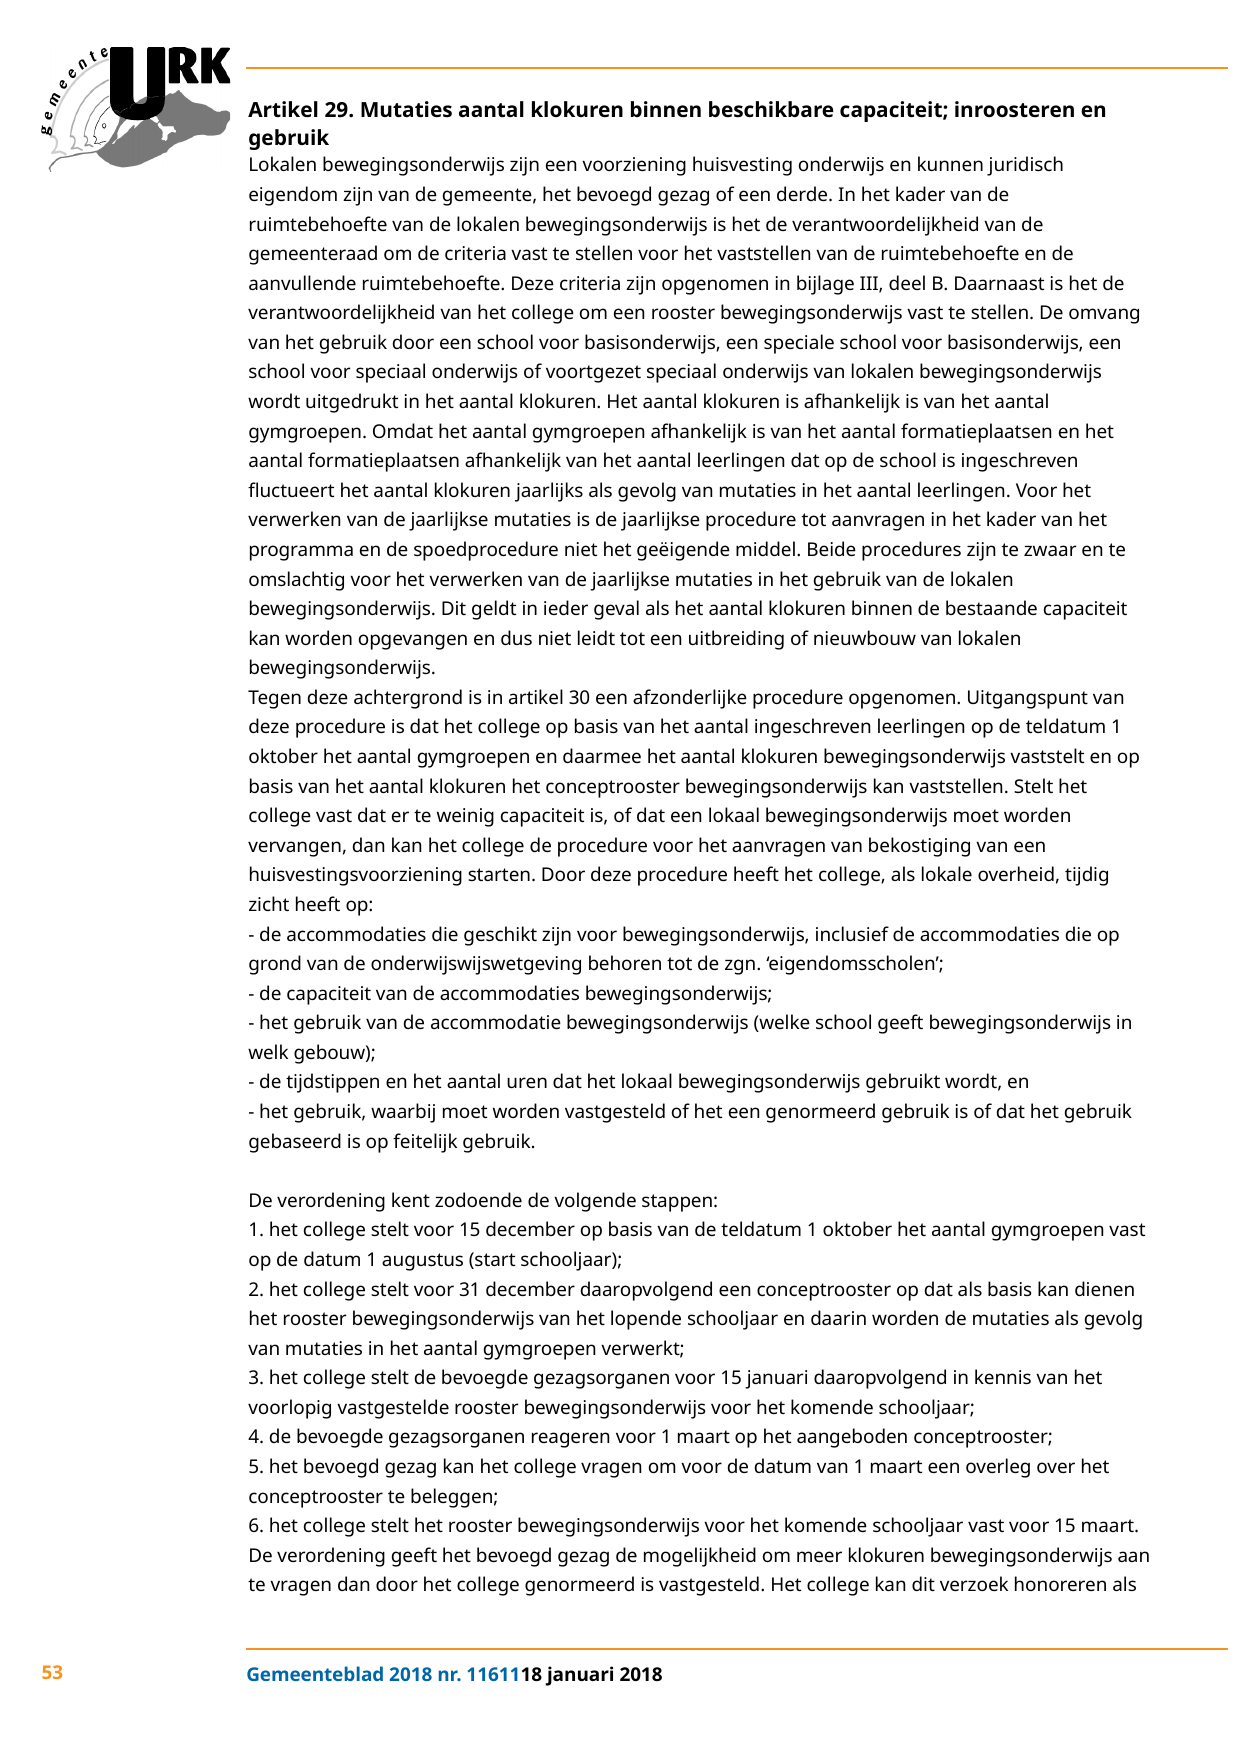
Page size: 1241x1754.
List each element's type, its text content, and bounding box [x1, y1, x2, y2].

picture [41, 47, 231, 172]
text De verordening kent zodoende de volgende stappen: [248, 1187, 1152, 1213]
text - de tijdstippen en het aantal uren dat het lokaal bewegingsonderwijs gebruikt wordt, en [248, 1069, 1152, 1094]
text - de capaciteit van de accommodaties bewegingsonderwijs; [248, 980, 1152, 1006]
text 4. de bevoegde gezagsorganen reageren voor 1 maart op het aangeboden conceptrooster; [248, 1424, 1152, 1449]
text 3. het college stelt de bevoegde gezagsorganen voor 15 januari daaropvolgend in kennis van het voorlopig vastgestelde rooster bewegingsonderwijs voor het komende schooljaar; [248, 1364, 1152, 1420]
text 1. het college stelt voor 15 december op basis van de teldatum 1 oktober het aantal gymgroepen vast op de datum 1 augustus (start schooljaar); [248, 1217, 1152, 1272]
text - het gebruik, waarbij moet worden vastgesteld of het een genormeerd gebruik is of dat het gebruik gebaseerd is op feitelijk gebruik. [248, 1098, 1152, 1154]
text 6. het college stelt het rooster bewegingsonderwijs voor het komende schooljaar vast voor 15 maart. [248, 1512, 1152, 1538]
text Artikel 29. Mutaties aantal klokuren binnen beschikbare capaciteit; inroosteren en gebruik [248, 95, 1152, 152]
text 5. het bevoegd gezag kan het college vragen om voor de datum van 1 maart een overleg over het conceptrooster te beleggen; [248, 1453, 1152, 1509]
text - de accommodaties die geschikt zijn voor bewegingsonderwijs, inclusief de accommodaties die op grond van de onderwijswijswetgeving behoren tot de zgn. ‘eigendomsscholen’; [248, 921, 1152, 976]
text 2. het college stelt voor 31 december daaropvolgend een conceptrooster op dat als basis kan dienen het rooster bewegingsonderwijs van het lopende schooljaar en daarin worden de mutaties als gevolg van mutaties in het aantal gymgroepen verwerkt; [248, 1276, 1152, 1361]
text Tegen deze achtergrond is in artikel 30 een afzonderlijke procedure opgenomen. Uitgangspunt van deze procedure is dat het college op basis van het aantal ingeschreven leerlingen op de teldatum 1 oktober het aantal gymgroepen en daarmee het aantal klokuren bewegingsonderwijs vaststelt en op basis van het aantal klokuren het conceptrooster bewegingsonderwijs kan vaststellen. Stelt het college vast dat er te weinig capaciteit is, of dat een lokaal bewegingsonderwijs moet worden vervangen, dan kan het college de procedure voor het aanvragen van bekostiging van een huisvestingsvoorziening starten. Door deze procedure heeft het college, als lokale overheid, tijdig zicht heeft op: [248, 684, 1152, 917]
text - het gebruik van de accommodatie bewegingsonderwijs (welke school geeft bewegingsonderwijs in welk gebouw); [248, 1009, 1152, 1065]
text De verordening geeft het bevoegd gezag de mogelijkheid om meer klokuren bewegingsonderwijs aan te vragen dan door het college genormeerd is vastgesteld. Het college kan dit verzoek honoreren als [248, 1542, 1152, 1597]
text Lokalen bewegingsonderwijs zijn een voorziening huisvesting onderwijs en kunnen juridisch eigendom zijn van de gemeente, het bevoegd gezag of een derde. In het kader van de ruimtebehoefte van de lokalen bewegingsonderwijs is het de verantwoordelijkheid van de gemeenteraad om de criteria vast te stellen voor het vaststellen van de ruimtebehoefte en de aanvullende ruimtebehoefte. Deze criteria zijn opgenomen in bijlage III, deel B. Daarnaast is het de verantwoordelijkheid van het college om een rooster bewegingsonderwijs vast te stellen. De omvang van het gebruik door een school voor basisonderwijs, een speciale school voor basisonderwijs, een school voor speciaal onderwijs of voortgezet speciaal onderwijs van lokalen bewegingsonderwijs wordt uitgedrukt in het aantal klokuren. Het aantal klokuren is afhankelijk is van het aantal gymgroepen. Omdat het aantal gymgroepen afhankelijk is van het aantal formatieplaatsen en het aantal formatieplaatsen afhankelijk van het aantal leerlingen dat op de school is ingeschreven fluctueert het aantal klokuren jaarlijks als gevolg van mutaties in het aantal leerlingen. Voor het verwerken van de jaarlijkse mutaties is de jaarlijkse procedure tot aanvragen in het kader van het programma en de spoedprocedure niet het geëigende middel. Beide procedures zijn te zwaar en te omslachtig voor het verwerken van de jaarlijkse mutaties in het gebruik van de lokalen bewegingsonderwijs. Dit geldt in ieder geval als het aantal klokuren binnen de bestaande capaciteit kan worden opgevangen en dus niet leidt tot een uitbreiding of nieuwbouw van lokalen bewegingsonderwijs. [248, 152, 1152, 680]
